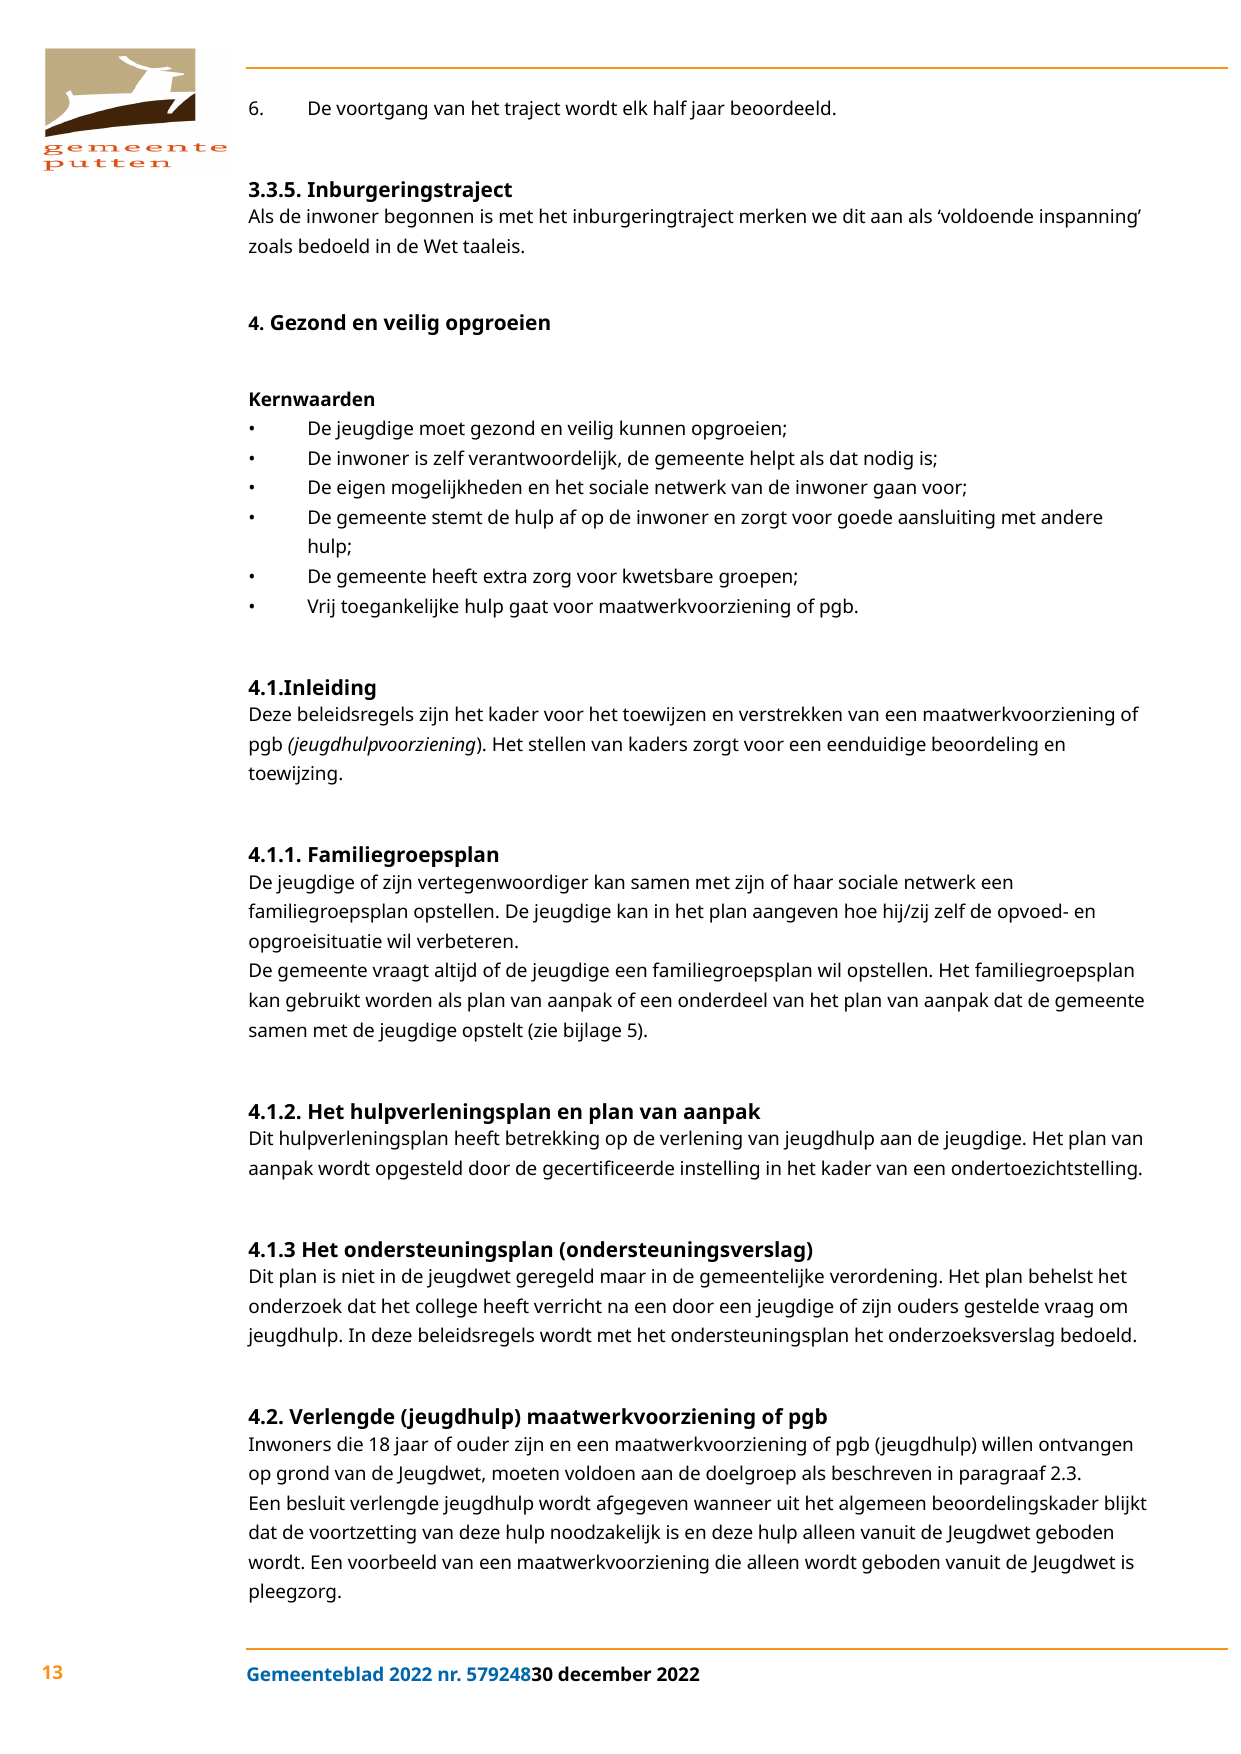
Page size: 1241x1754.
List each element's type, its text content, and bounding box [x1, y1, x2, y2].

text 4.1.1. Familiegroepsplan [248, 840, 1152, 869]
text 4.1.Inleiding [248, 673, 1152, 701]
text Deze beleidsregels zijn het kader voor het toewijzen en verstrekken van een maatwerkvoorziening of pgb (jeugdhulpvoorziening). Het stellen van kaders zorgt voor een eenduidige beoordeling en toewijzing. [248, 701, 1152, 786]
list Vrij toegankelijke hulp gaat voor maatwerkvoorziening of pgb. [248, 593, 1152, 618]
text Als de inwoner begonnen is met het inburgeringtraject merken we dit aan als ‘voldoende inspanning’ zoals bedoeld in de Wet taaleis. [248, 203, 1152, 258]
text 4. Gezond en veilig opgroeien [248, 308, 1152, 336]
text Dit hulpverleningsplan heeft betrekking op de verlening van jeugdhulp aan de jeugdige. Het plan van aanpak wordt opgesteld door de gecertificeerde instelling in het kader van een ondertoezichtstelling. [248, 1125, 1152, 1181]
picture [41, 47, 231, 172]
text 4.1.2. Het hulpverleningsplan en plan van aanpak [248, 1097, 1152, 1125]
text Dit plan is niet in de jeugdwet geregeld maar in de gemeentelijke verordening. Het plan behelst het onderzoek dat het college heeft verricht na een door een jeugdige of zijn ouders gestelde vraag om jeugdhulp. In deze beleidsregels wordt met het ondersteuningsplan het onderzoeksverslag bedoeld. [248, 1263, 1152, 1348]
text De gemeente vraagt altijd of de jeugdige een familiegroepsplan wil opstellen. Het familiegroepsplan kan gebruikt worden als plan van aanpak of een onderdeel van het plan van aanpak dat de gemeente samen met de jeugdige opstelt (zie bijlage 5). [248, 958, 1152, 1042]
text Een besluit verlengde jeugdhulp wordt afgegeven wanneer uit het algemeen beoordelingskader blijkt dat de voortzetting van deze hulp noodzakelijk is en deze hulp alleen vanuit de Jeugdwet geboden wordt. Een voorbeeld van een maatwerkvoorziening die alleen wordt geboden vanuit de Jeugdwet is pleegzorg. [248, 1490, 1152, 1604]
list De inwoner is zelf verantwoordelijk, de gemeente helpt als dat nodig is; [248, 445, 1152, 471]
text De jeugdige of zijn vertegenwoordiger kan samen met zijn of haar sociale netwerk een familiegroepsplan opstellen. De jeugdige kan in het plan aangeven hoe hij/zij zelf de opvoed- en opgroeisituatie wil verbeteren. [248, 869, 1152, 954]
text Inwoners die 18 jaar of ouder zijn en een maatwerkvoorziening of pgb (jeugdhulp) willen ontvangen op grond van de Jeugdwet, moeten voldoen aan de doelgroep als beschreven in paragraaf 2.3. [248, 1431, 1152, 1486]
list De gemeente heeft extra zorg voor kwetsbare groepen; [248, 563, 1152, 589]
text Kernwaarden [248, 386, 1152, 411]
list De voortgang van het traject wordt elk half jaar beoordeeld. [248, 95, 1152, 121]
list De eigen mogelijkheden en het sociale netwerk van de inwoner gaan voor; [248, 474, 1152, 500]
text 4.2. Verlengde (jeugdhulp) maatwerkvoorziening of pgb [248, 1402, 1152, 1431]
list De gemeente stemt de hulp af op de inwoner en zorgt voor goede aansluiting met andere hulp; [248, 504, 1152, 559]
text 4.1.3 Het ondersteuningsplan (ondersteuningsverslag) [248, 1235, 1152, 1263]
list De jeugdige moet gezond en veilig kunnen opgroeien; [248, 415, 1152, 441]
text 3.3.5. Inburgeringstraject [248, 175, 1152, 203]
